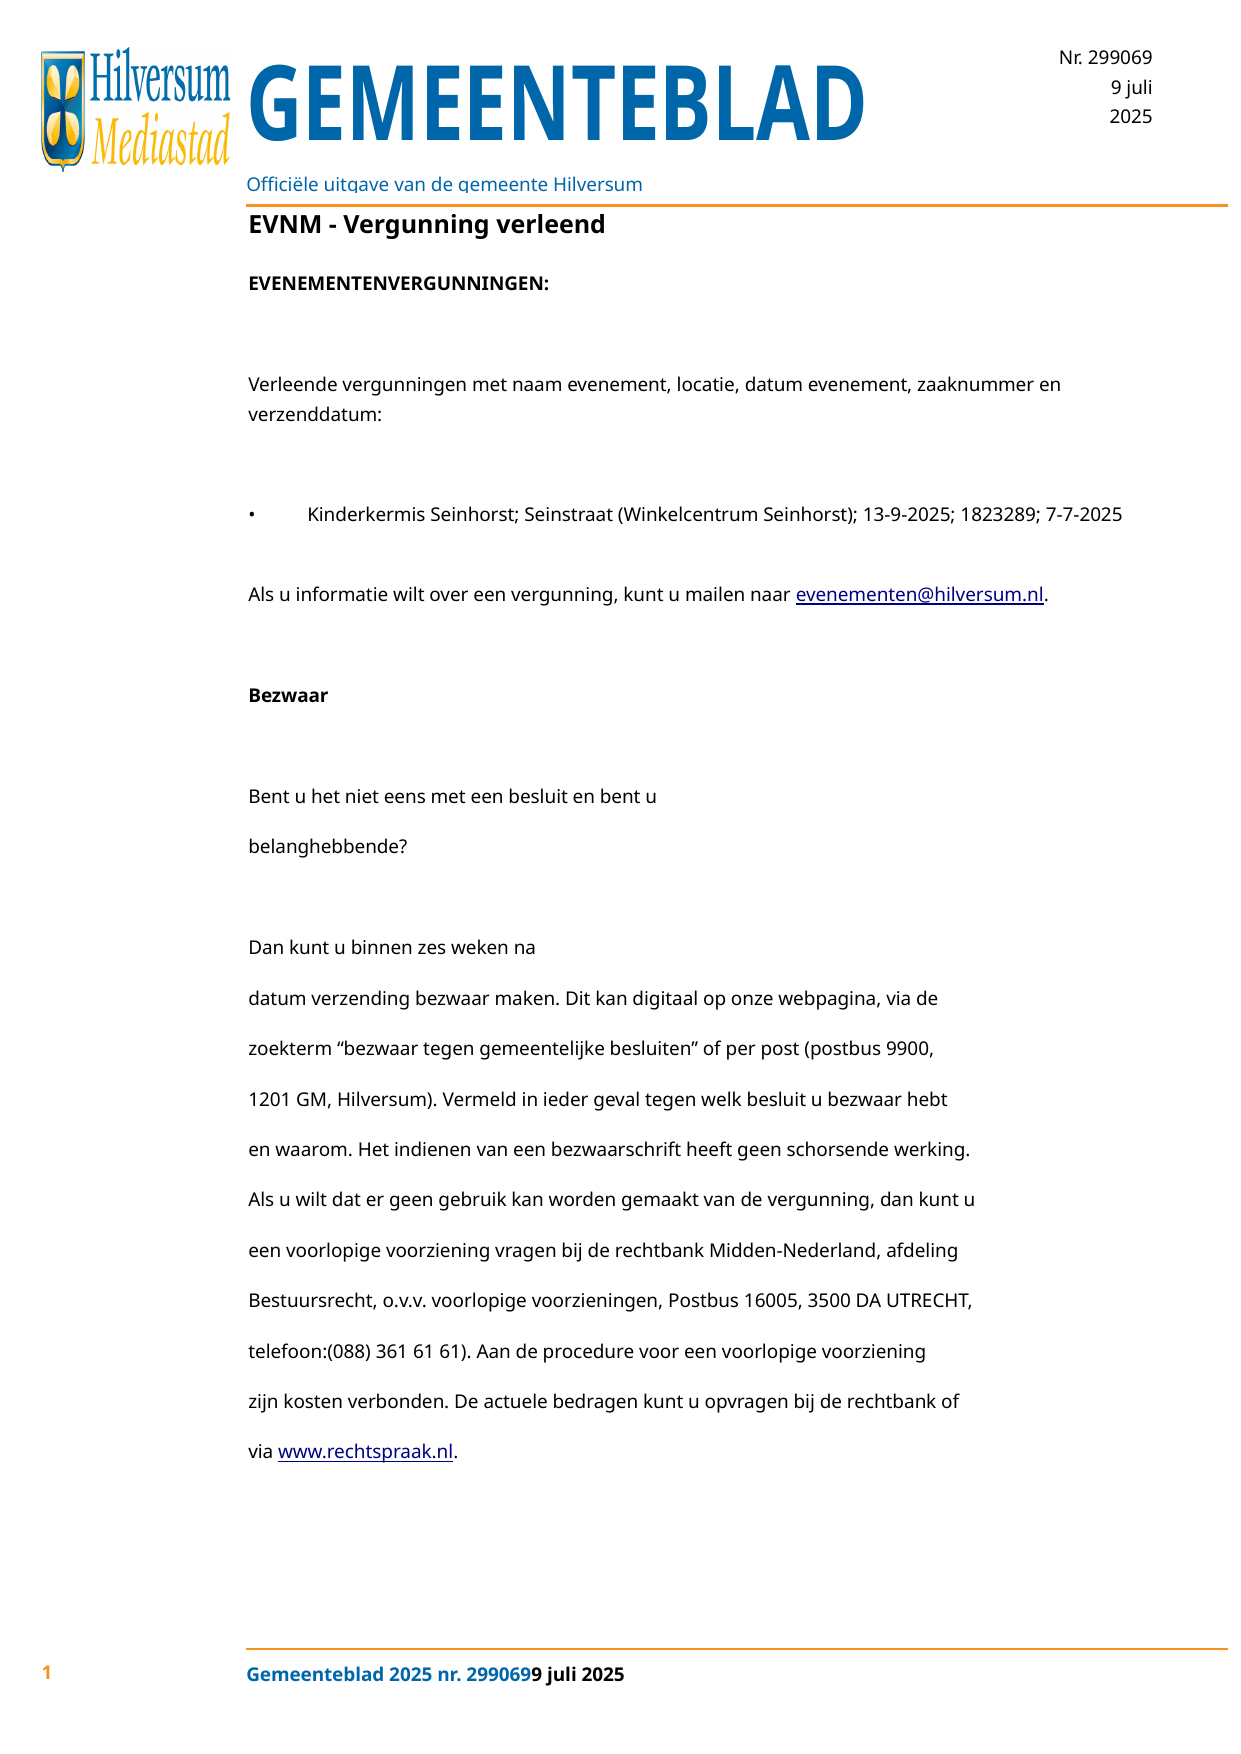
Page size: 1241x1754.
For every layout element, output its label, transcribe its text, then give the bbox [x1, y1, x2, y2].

text Als u wilt dat er geen gebruik kan worden gemaakt van de vergunning, dan kunt u [248, 1187, 1152, 1212]
text EVNM - Vergunning verleend [248, 207, 1152, 241]
text Bezwaar [248, 682, 1152, 708]
text 1201 GM, Hilversum). Vermeld in ieder geval tegen welk besluit u bezwaar hebt [248, 1086, 1152, 1111]
text zijn kosten verbonden. De actuele bedragen kunt u opvragen bij de rechtbank of [248, 1388, 1152, 1414]
text Bestuursrecht, o.v.v. voorlopige voorzieningen, Postbus 16005, 3500 DA UTRECHT, [248, 1287, 1152, 1313]
text belanghebbende? [248, 834, 1152, 859]
text zoekterm “bezwaar tegen gemeentelijke besluiten” of per post (postbus 9900, [248, 1035, 1152, 1061]
text EVENEMENTENVERGUNNINGEN: [248, 270, 1152, 296]
text Als u informatie wilt over een vergunning, kunt u mailen naar evenementen@hilversum.nl. [248, 582, 1152, 607]
text en waarom. Het indienen van een bezwaarschrift heeft geen schorsende werking. [248, 1136, 1152, 1162]
text datum verzending bezwaar maken. Dit kan digitaal op onze webpagina, via de [248, 985, 1152, 1011]
text telefoon:(088) 361 61 61). Aan de procedure voor een voorlopige voorziening [248, 1338, 1152, 1363]
text via www.rechtspraak.nl. [248, 1439, 1152, 1464]
text een voorlopige voorziening vragen bij de rechtbank Midden-Nederland, afdeling [248, 1237, 1152, 1263]
text Bent u het niet eens met een besluit en bent u [248, 783, 1152, 809]
text Dan kunt u binnen zes weken na [248, 934, 1152, 960]
text Verleende vergunningen met naam evenement, locatie, datum evenement, zaaknummer en verzenddatum: [248, 371, 1152, 426]
list Kinderkermis Seinhorst; Seinstraat (Winkelcentrum Seinhorst); 13-9-2025; 1823289; 7-7-2025 [248, 502, 1152, 527]
picture [41, 47, 231, 172]
